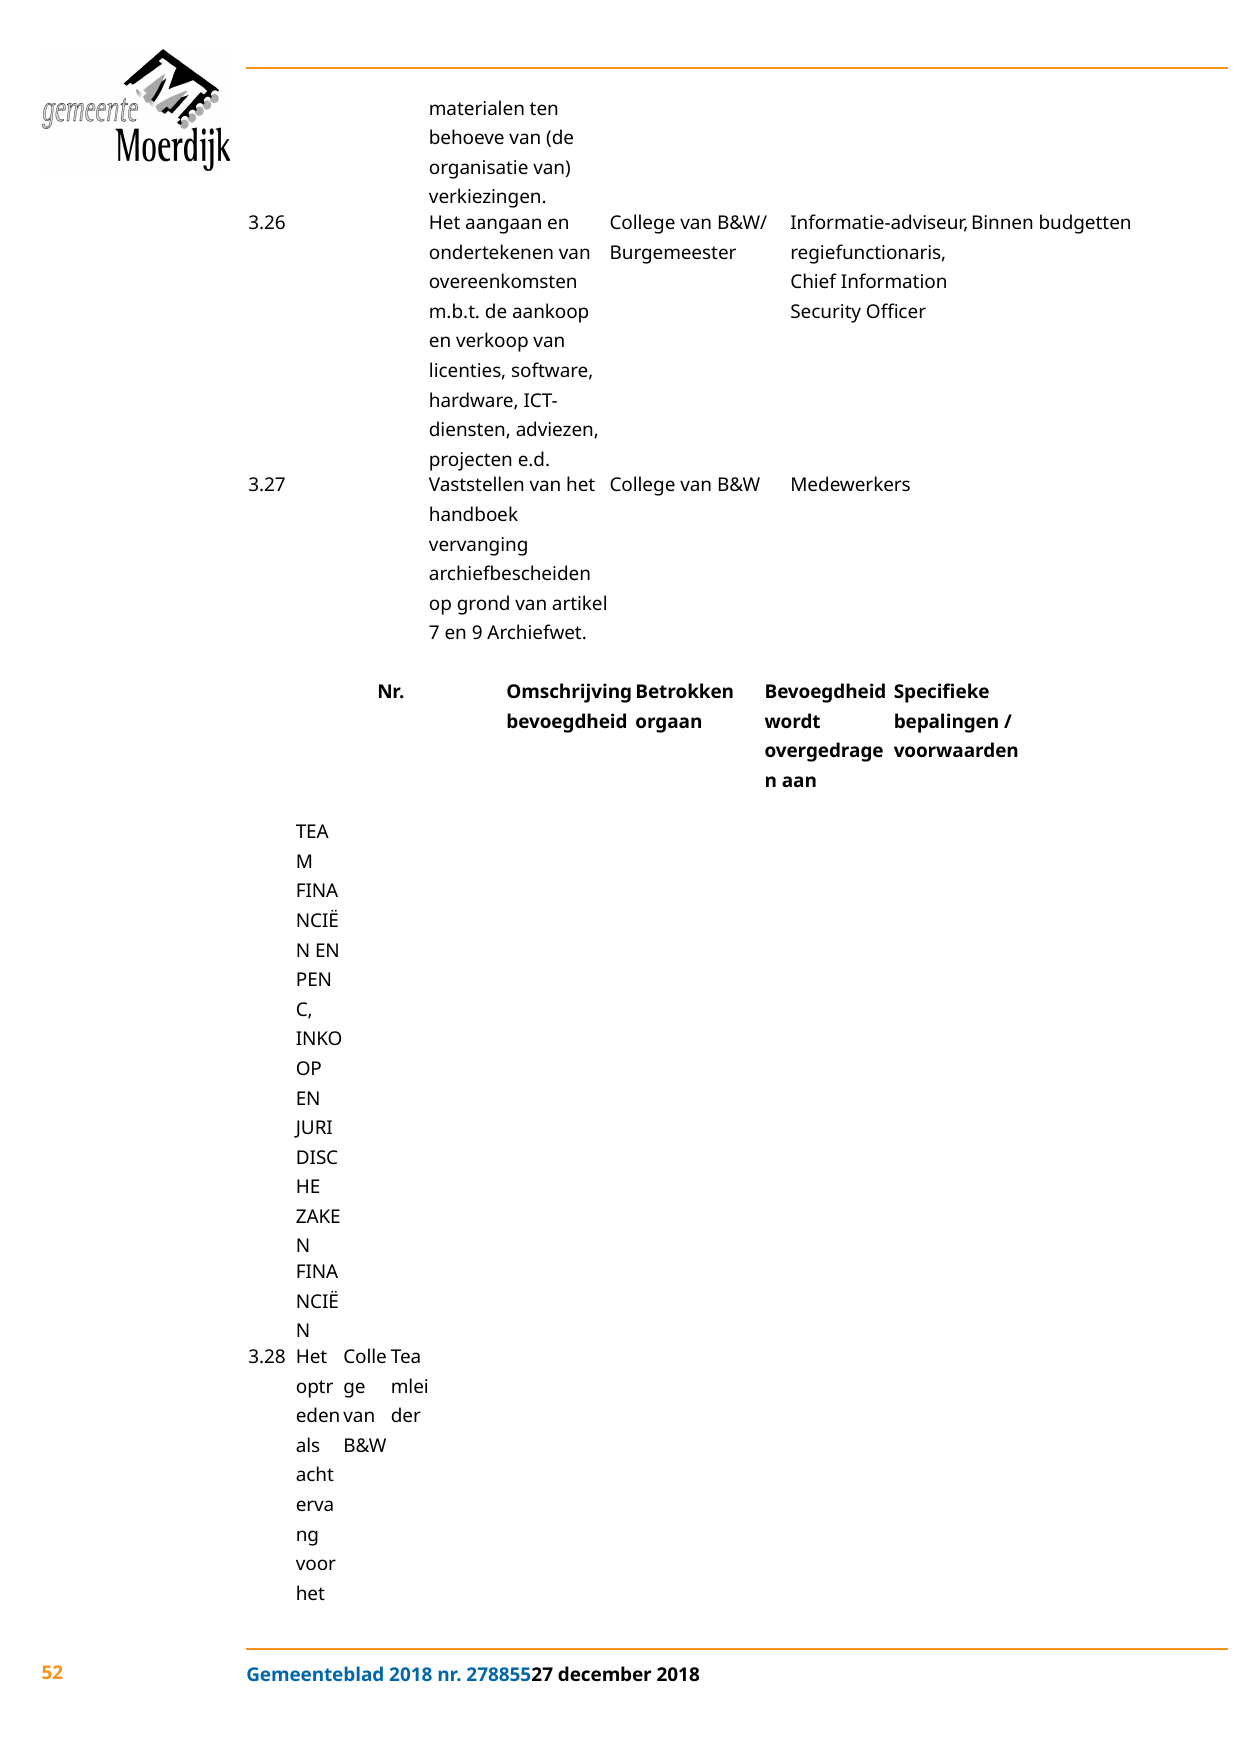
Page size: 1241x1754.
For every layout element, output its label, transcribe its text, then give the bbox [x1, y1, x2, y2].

table_header [343, 819, 391, 1258]
table_cell [343, 1258, 391, 1343]
table_cell [248, 1258, 296, 1343]
table_cell [790, 95, 971, 209]
table_header [248, 678, 377, 793]
table_cell [971, 95, 1152, 209]
table_cell Medewerkers [790, 472, 971, 645]
table_cell [248, 793, 377, 818]
table_header TEAM FINANCIËN EN PENC, INKOOP EN JURIDISCHE ZAKEN [296, 819, 343, 1258]
table_cell 3.27 [248, 472, 429, 645]
table_cell FINANCIËN [296, 1258, 343, 1343]
table_cell College van B&W [609, 472, 790, 645]
table_cell [609, 95, 790, 209]
table_cell materialen ten behoeve van (de organisatie van) verkiezingen. [429, 95, 609, 209]
table_cell [438, 1343, 486, 1606]
table_header Bevoegdheid wordt overgedragen aan [764, 678, 893, 793]
table_cell Teamleider [391, 1343, 438, 1606]
table_cell Informatie-adviseur, regiefunctionaris, Chief Information Security Officer [790, 209, 971, 472]
table_cell Het aangaan en ondertekenen van overeenkomsten m.b.t. de aankoop en verkoop van licenties, software, hardware, ICT-diensten, adviezen, projecten e.d. [429, 209, 609, 472]
table_cell Het optreden als achtervang voor het [296, 1343, 343, 1606]
picture [41, 47, 231, 172]
table_cell Vaststellen van het handboek vervanging archiefbescheiden op grond van artikel 7 en 9 Archiefwet. [429, 472, 609, 645]
table_header [1023, 678, 1152, 793]
table_cell College van B&W/ Burgemeester [609, 209, 790, 472]
table_cell [486, 1343, 533, 1606]
table_cell College van B&W [343, 1343, 391, 1606]
table_cell Binnen budgetten [971, 209, 1152, 472]
table_header Nr. [377, 678, 506, 793]
table_cell 3.28 [248, 1343, 296, 1606]
table_header Betrokken orgaan [635, 678, 764, 793]
table_cell [248, 95, 429, 209]
table_header Omschrijving bevoegdheid [506, 678, 635, 793]
table_cell 3.26 [248, 209, 429, 472]
table_header Specifieke bepalingen / voorwaarden [894, 678, 1022, 793]
table_cell [971, 472, 1152, 645]
table_header [248, 819, 296, 1258]
